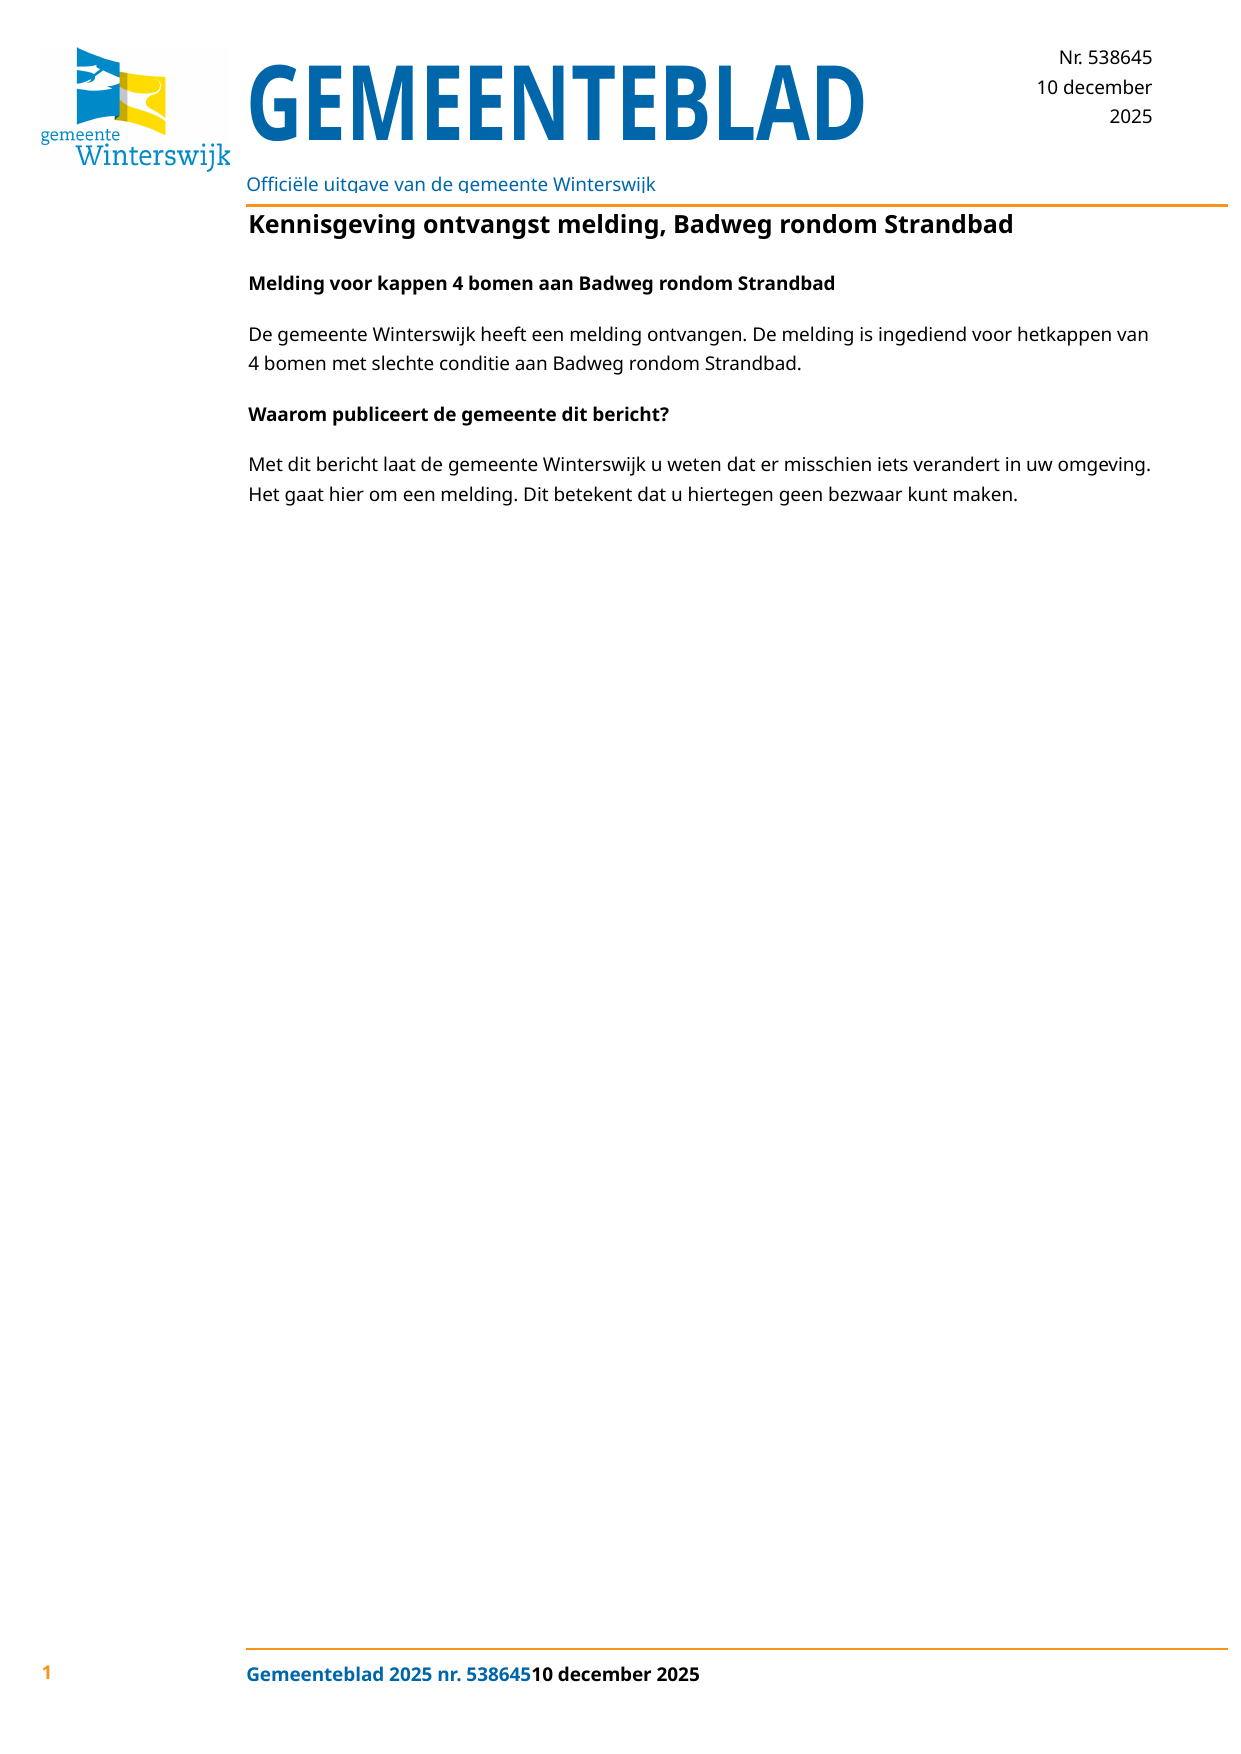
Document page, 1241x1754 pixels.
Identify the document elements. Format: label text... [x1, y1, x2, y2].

text Met dit bericht laat de gemeente Winterswijk u weten dat er misschien iets verandert in uw omgeving. Het gaat hier om een melding. Dit betekent dat u hiertegen geen bezwaar kunt maken. [248, 451, 1152, 506]
text Kennisgeving ontvangst melding, Badweg rondom Strandbad [248, 207, 1152, 241]
text Waarom publiceert de gemeente dit bericht? [248, 401, 1152, 426]
text Melding voor kappen 4 bomen aan Badweg rondom Strandbad [248, 270, 1152, 296]
picture [225, 153, 231, 162]
text De gemeente Winterswijk heeft een melding ontvangen. De melding is ingediend voor hetkappen van 4 bomen met slechte conditie aan Badweg rondom Strandbad. [248, 321, 1152, 376]
picture [41, 47, 231, 172]
